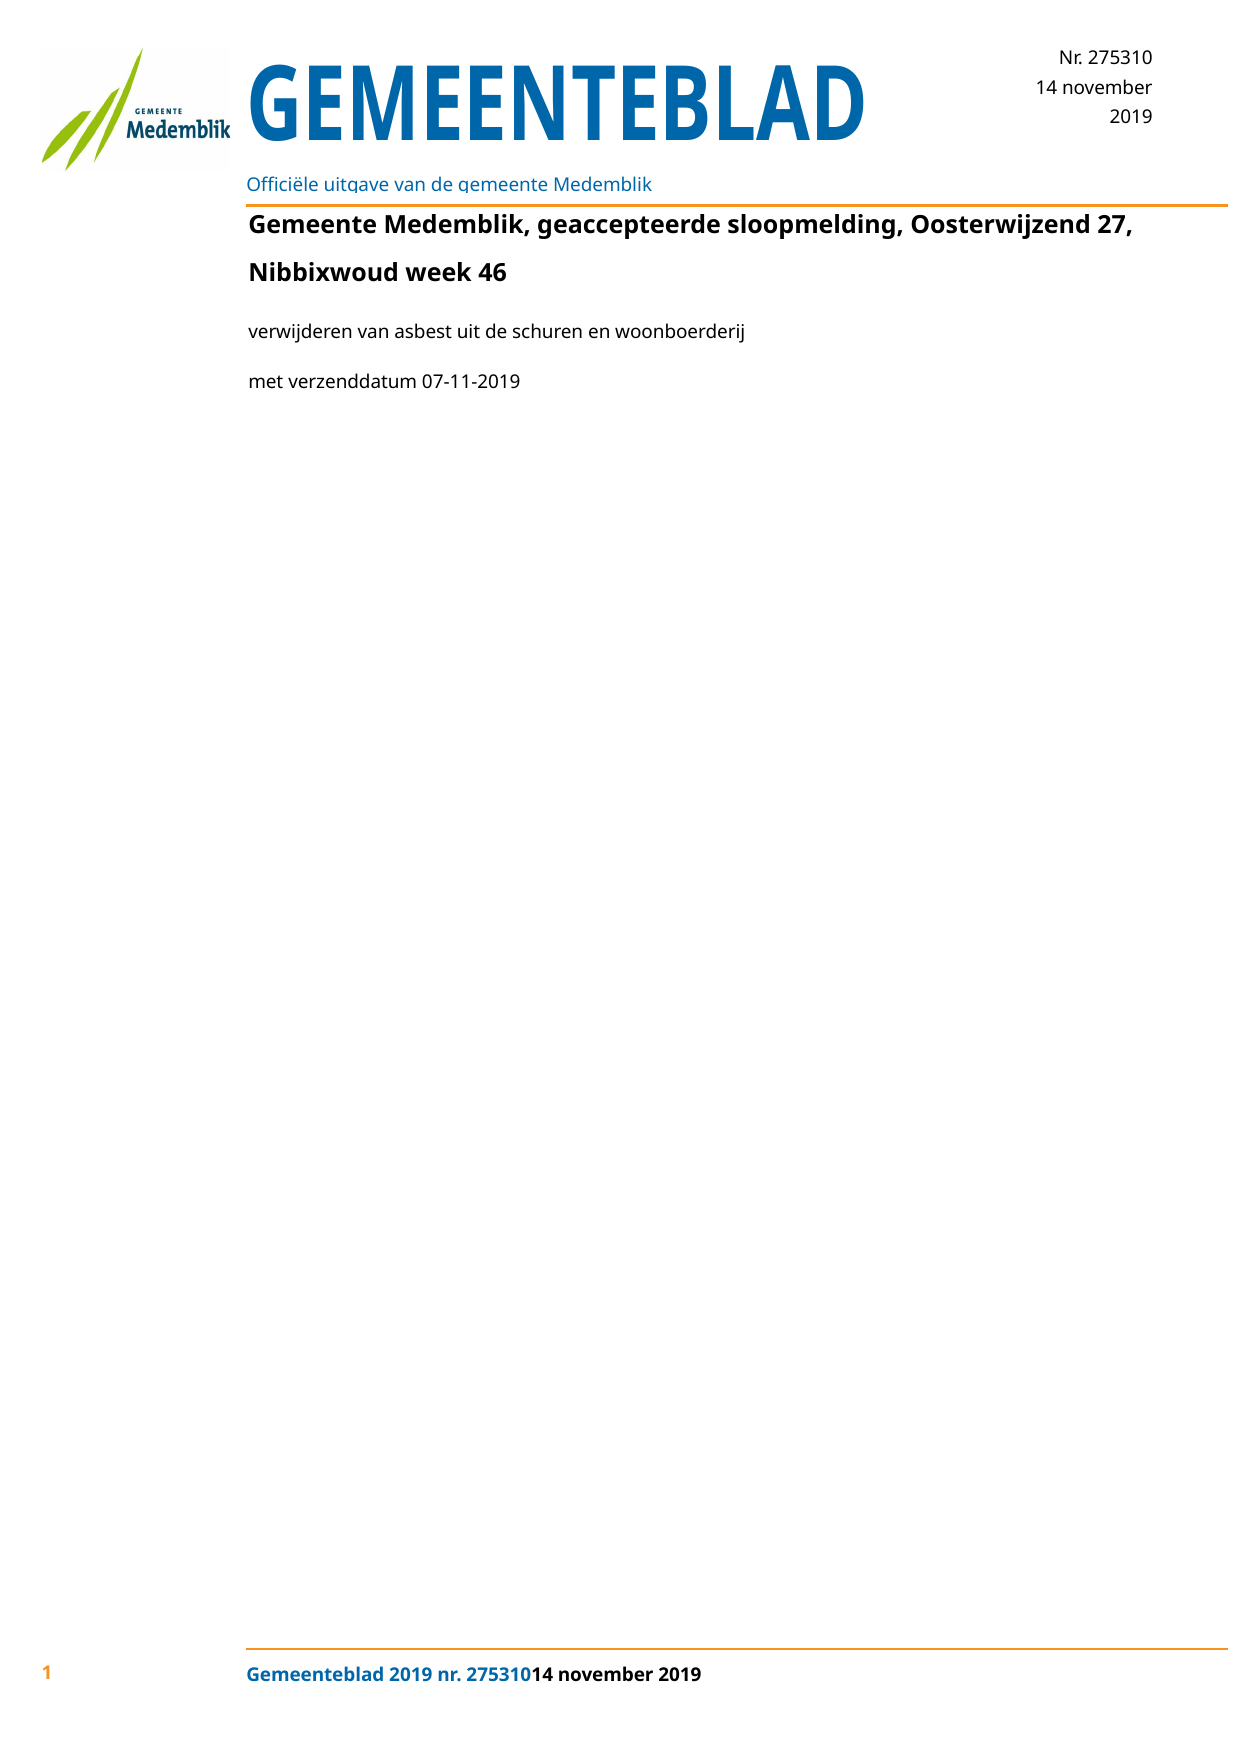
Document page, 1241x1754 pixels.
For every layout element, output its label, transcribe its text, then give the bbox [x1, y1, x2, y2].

text met verzenddatum 07-11-2019 [248, 368, 1152, 394]
picture [41, 47, 231, 172]
text verwijderen van asbest uit de schuren en woonboerderij [248, 318, 1152, 344]
text Gemeente Medemblik, geaccepteerde sloopmelding, Oosterwijzend 27, Nibbixwoud week 46 [248, 207, 1152, 288]
